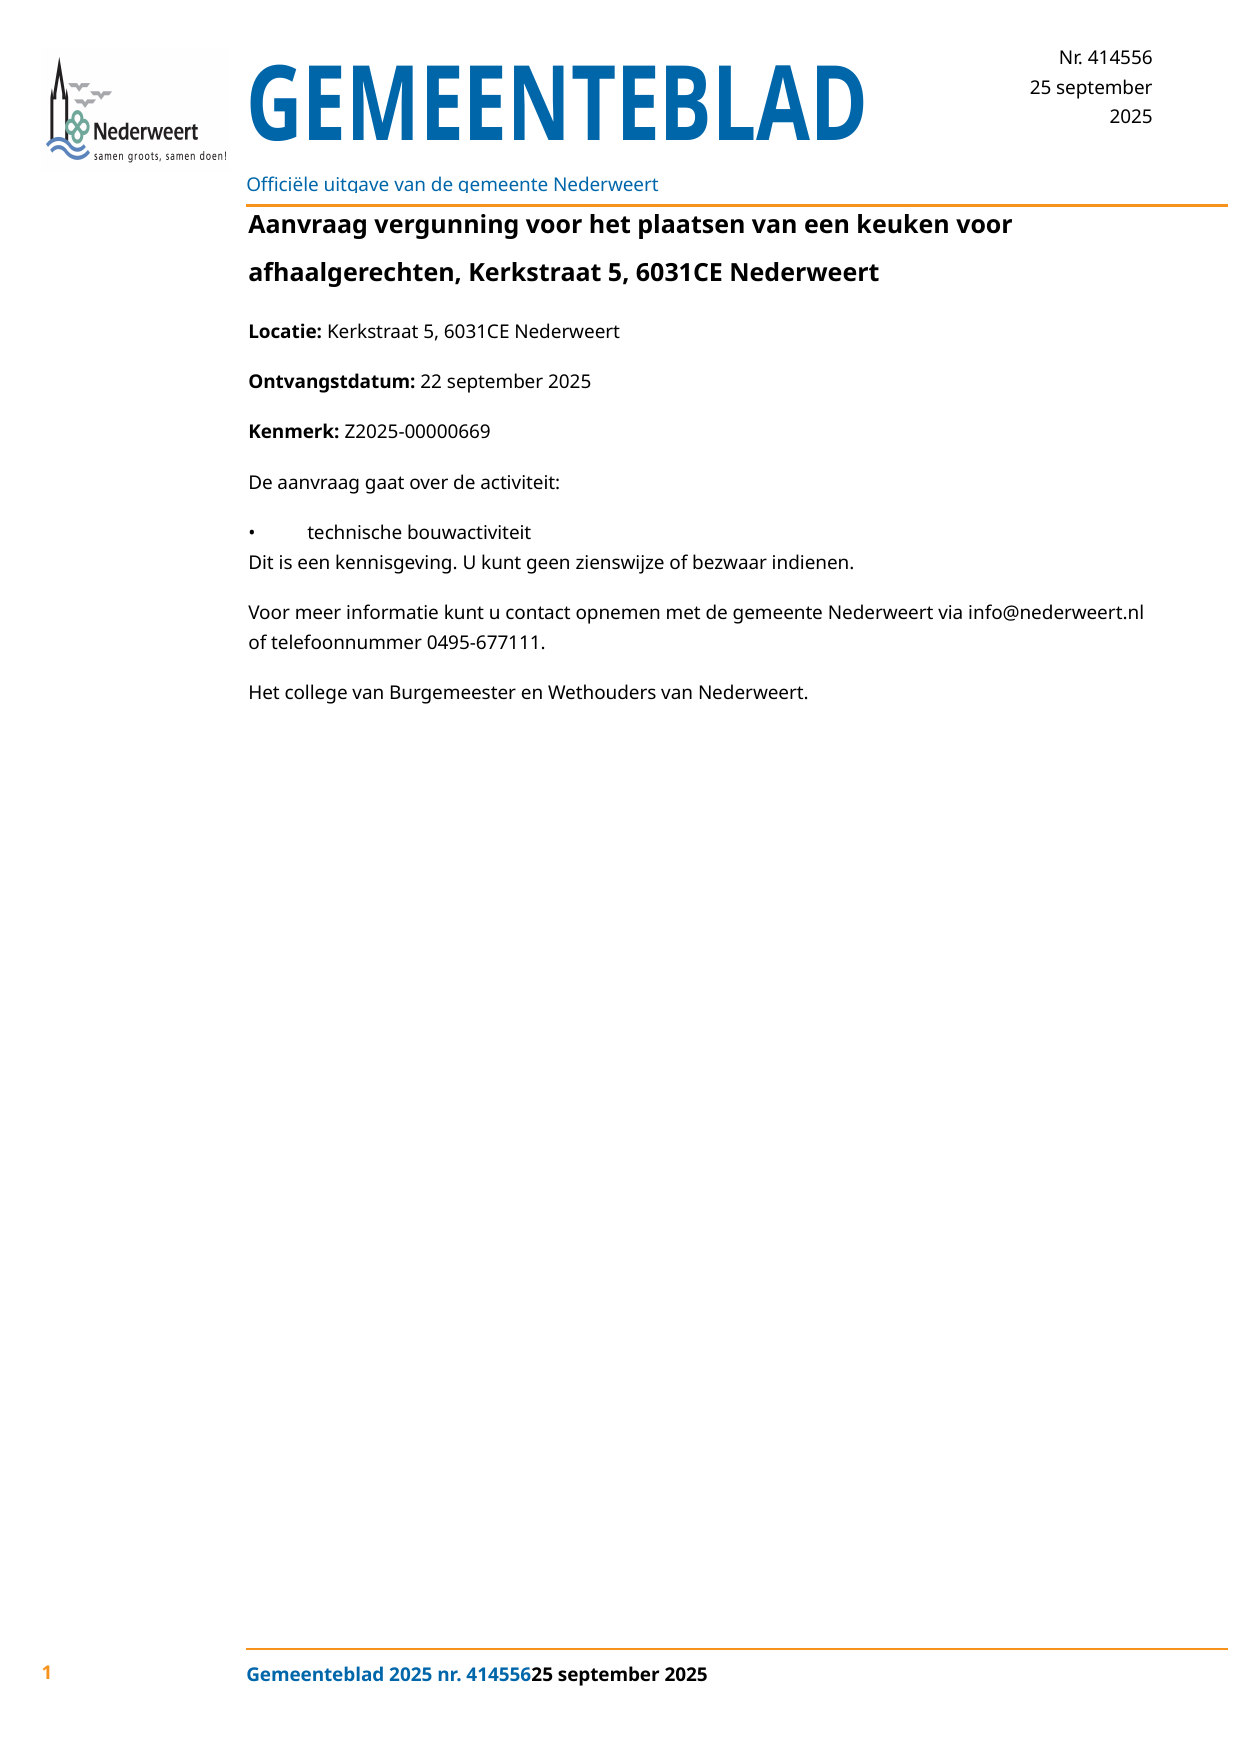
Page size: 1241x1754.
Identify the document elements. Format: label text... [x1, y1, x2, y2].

text Kenmerk: Z2025-00000669 [248, 419, 1152, 444]
text Dit is een kennisgeving. U kunt geen zienswijze of bezwaar indienen. [248, 549, 1152, 575]
list technische bouwactiviteit [248, 519, 1152, 545]
text Locatie: Kerkstraat 5, 6031CE Nederweert [248, 318, 1152, 344]
picture [41, 47, 231, 172]
text De aanvraag gaat over de activiteit: [248, 469, 1152, 495]
text Ontvangstdatum: 22 september 2025 [248, 368, 1152, 394]
text Het college van Burgemeester en Wethouders van Nederweert. [248, 679, 1152, 705]
text Aanvraag vergunning voor het plaatsen van een keuken voor afhaalgerechten, Kerkstraat 5, 6031CE Nederweert [248, 207, 1152, 288]
text Voor meer informatie kunt u contact opnemen met de gemeente Nederweert via info@nederweert.nl of telefoonnummer 0495-677111. [248, 599, 1152, 655]
